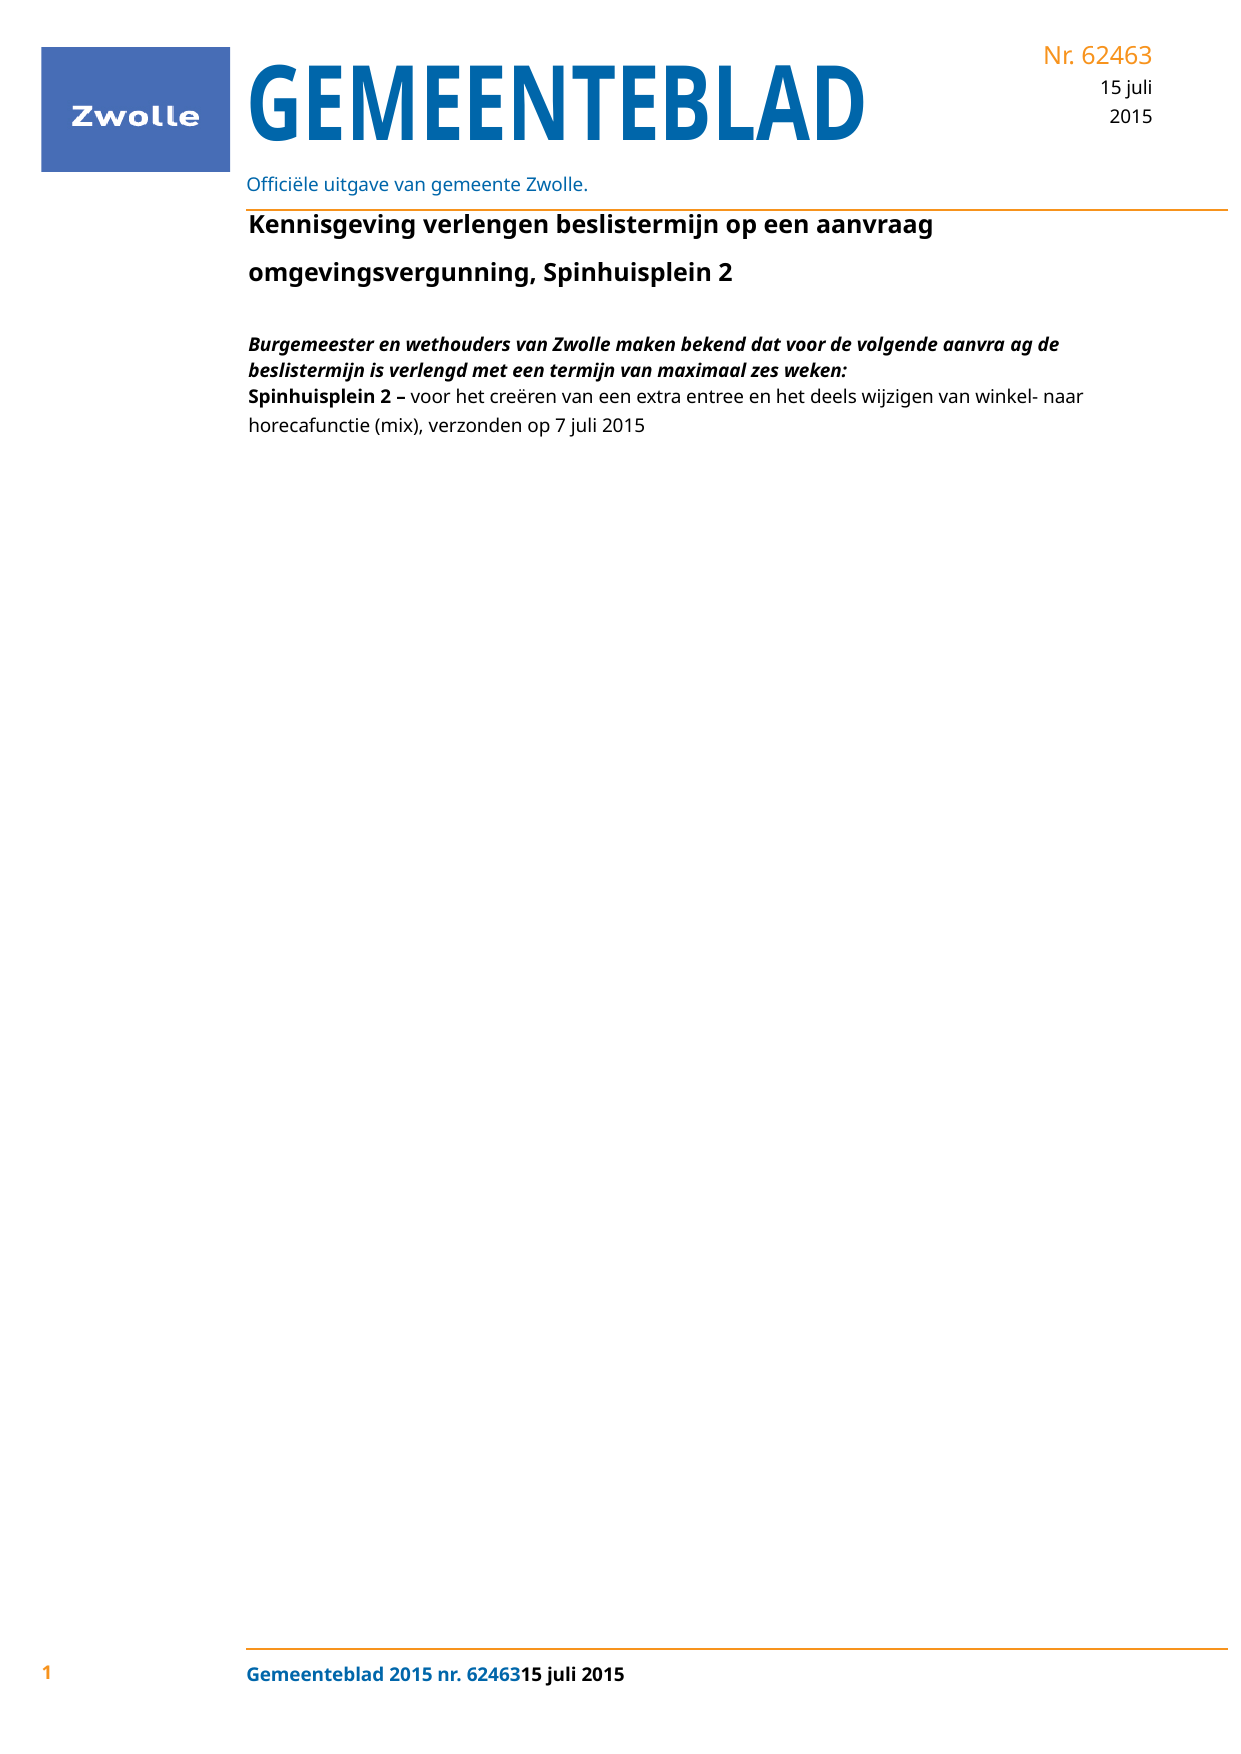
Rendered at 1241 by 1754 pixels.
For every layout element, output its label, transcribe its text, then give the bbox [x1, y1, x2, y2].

text Kennisgeving verlengen beslistermijn op een aanvraag omgevingsvergunning, Spinhuisplein 2 [248, 211, 1152, 288]
picture [41, 47, 231, 172]
text Burgemeester en wethouders van Zwolle maken bekend dat voor de volgende aanvra ag de beslistermijn is verlengd met een termijn van maximaal zes weken: [248, 331, 1152, 383]
text Spinhuisplein 2 – voor het creëren van een extra entree en het deels wijzigen van winkel- naar horecafunctie (mix), verzonden op 7 juli 2015 [248, 383, 1152, 438]
